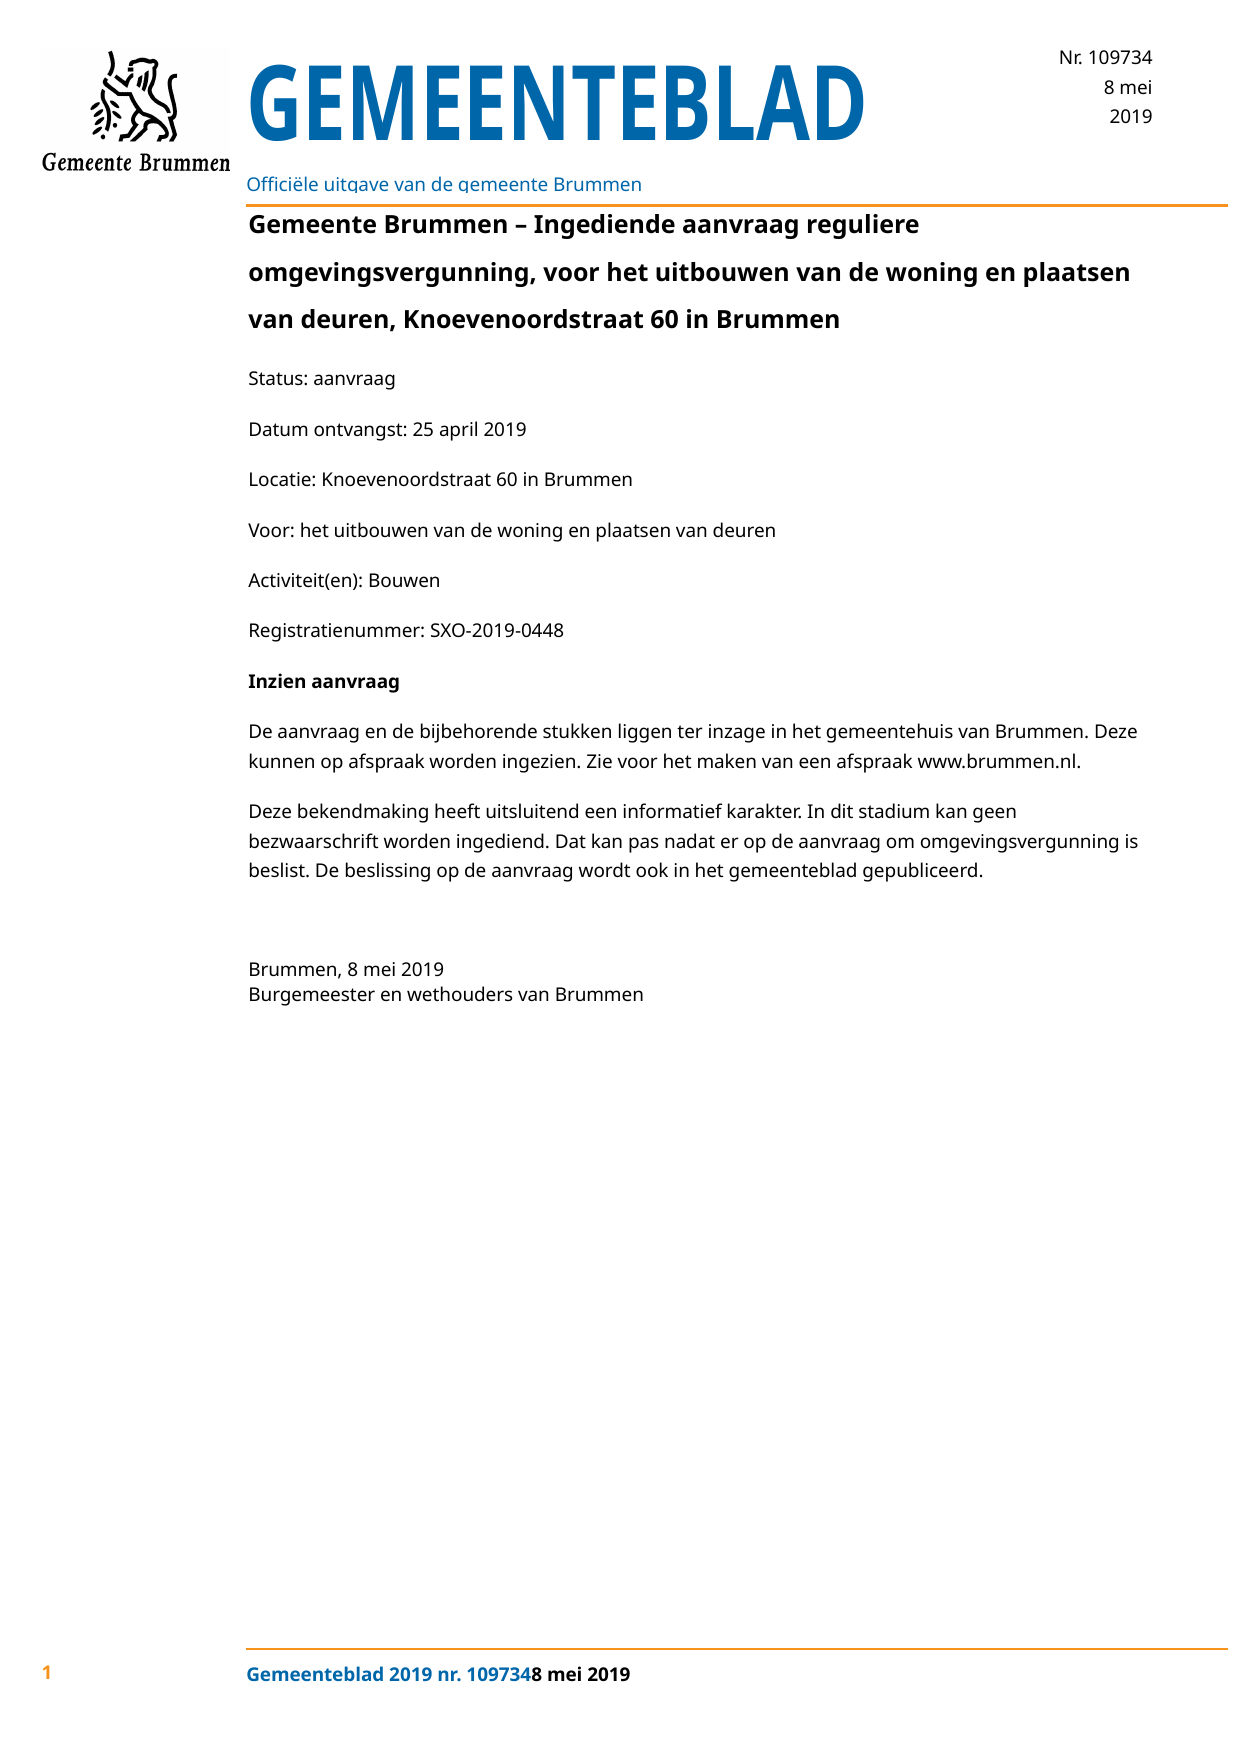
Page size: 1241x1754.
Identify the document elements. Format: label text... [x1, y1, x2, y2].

text De aanvraag en de bijbehorende stukken liggen ter inzage in het gemeentehuis van Brummen. Deze kunnen op afspraak worden ingezien. Zie voor het maken van een afspraak www.brummen.nl. [248, 718, 1152, 774]
text Status: aanvraag [248, 366, 1152, 391]
text Burgemeester en wethouders van Brummen [248, 982, 1152, 1007]
text Activiteit(en): Bouwen [248, 567, 1152, 593]
text Inzien aanvraag [248, 668, 1152, 694]
text Gemeente Brummen – Ingediende aanvraag reguliere omgevingsvergunning, voor het uitbouwen van de woning en plaatsen van deuren, Knoevenoordstraat 60 in Brummen [248, 207, 1152, 336]
text Registratienummer: SXO-2019-0448 [248, 618, 1152, 643]
text Voor: het uitbouwen van de woning en plaatsen van deuren [248, 517, 1152, 542]
text Deze bekendmaking heeft uitsluitend een informatief karakter. In dit stadium kan geen bezwaarschrift worden ingediend. Dat kan pas nadat er op de aanvraag om omgevingsvergunning is beslist. De beslissing op de aanvraag wordt ook in het gemeenteblad gepubliceerd. [248, 798, 1152, 883]
text Datum ontvangst: 25 april 2019 [248, 416, 1152, 442]
picture [41, 47, 231, 172]
text Locatie: Knoevenoordstraat 60 in Brummen [248, 466, 1152, 492]
text Brummen, 8 mei 2019 [248, 956, 1152, 982]
